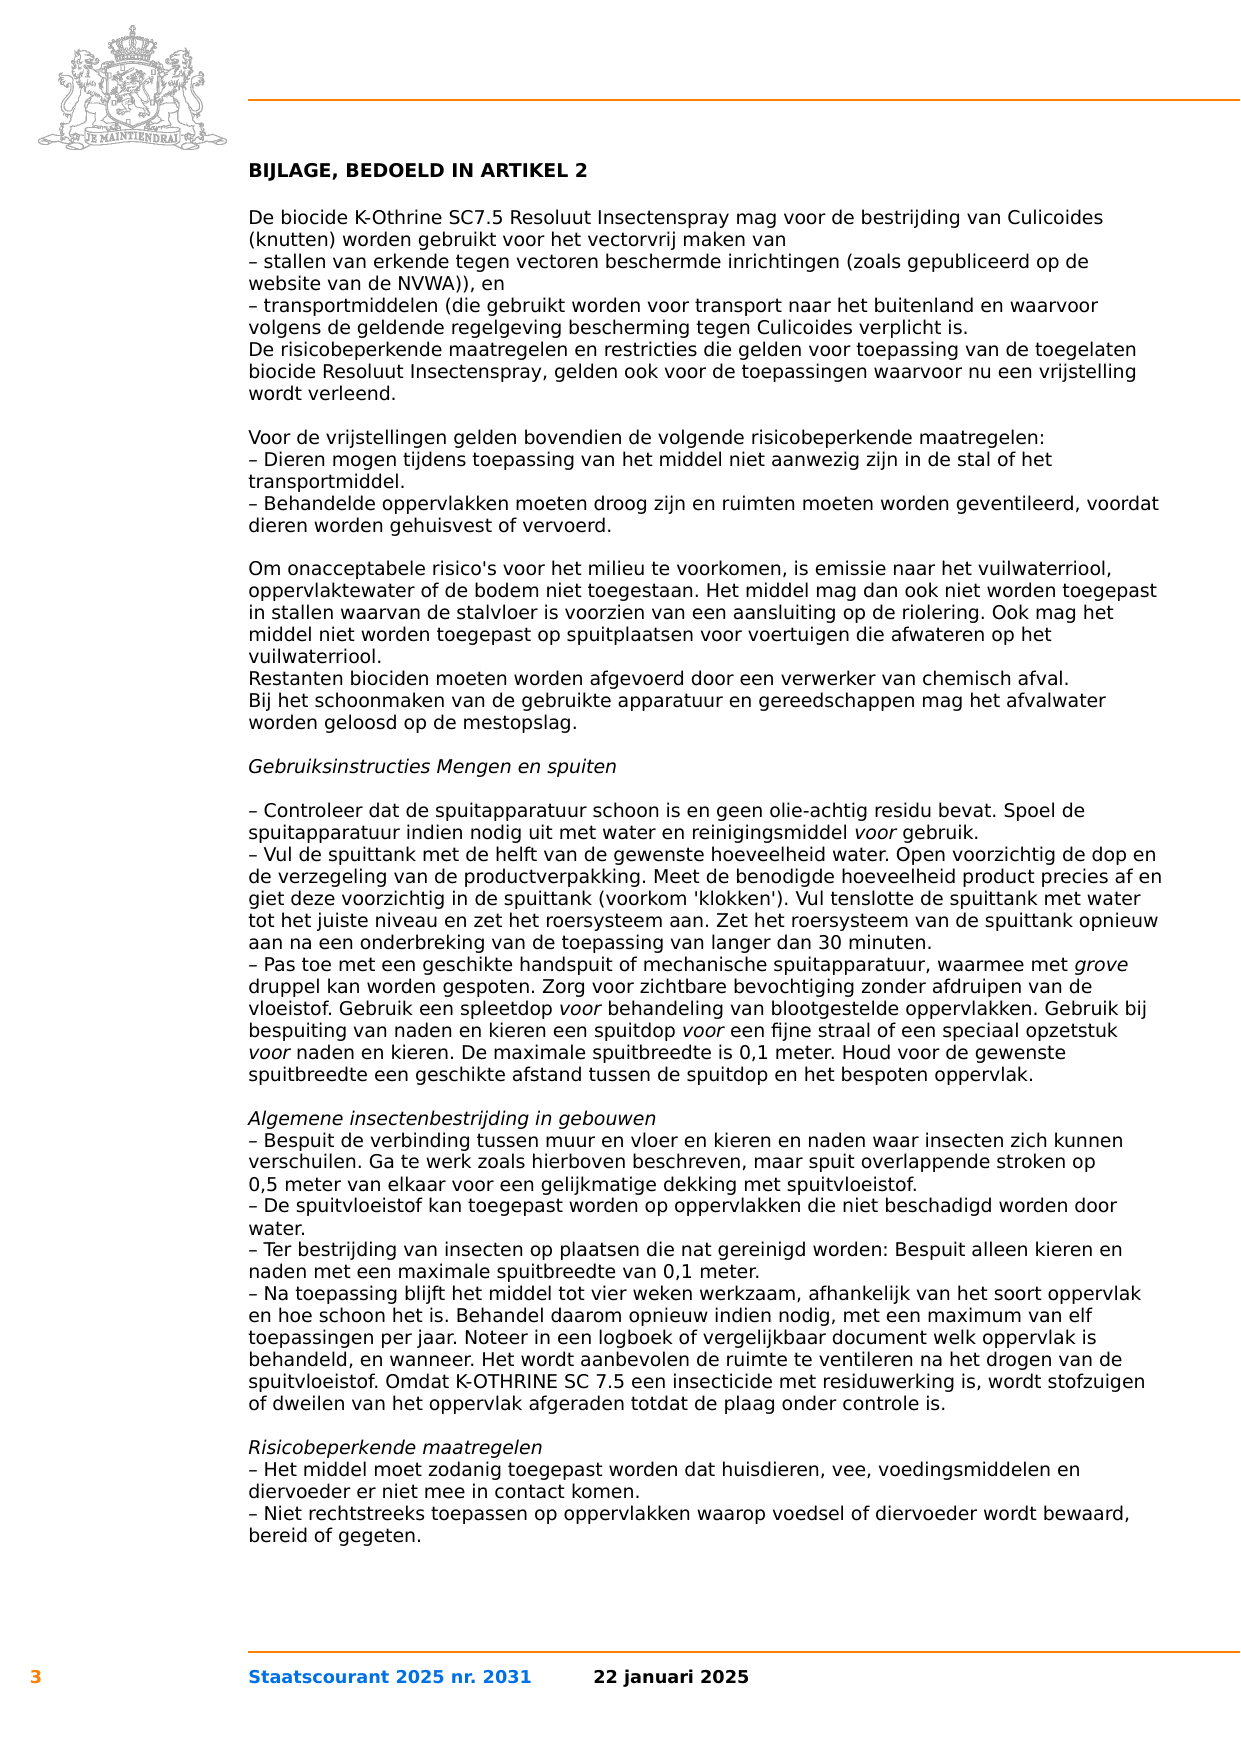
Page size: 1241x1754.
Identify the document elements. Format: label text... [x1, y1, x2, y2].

text Bij het schoonmaken van de gebruikte apparatuur en gereedschappen mag het afvalwater worden geloosd op de mestopslag. [248, 690, 1163, 734]
text De biocide K-Othrine SC7.5 Resoluut Insectenspray mag voor de bestrijding van Culicoides (knutten) worden gebruikt voor het vectorvrij maken van [248, 207, 1163, 251]
subtitle Algemene insectenbestrijding in gebouwen [248, 1107, 1163, 1129]
text – Controleer dat de spuitapparatuur schoon is en geen olie-achtig residu bevat. Spoel de spuitapparatuur indien nodig uit met water en reinigingsmiddel voor gebruik. [248, 800, 1163, 844]
text – Behandelde oppervlakken moeten droog zijn en ruimten moeten worden geventileerd, voordat dieren worden gehuisvest of vervoerd. [248, 492, 1163, 536]
text – Vul de spuittank met de helft van de gewenste hoeveelheid water. Open voorzichtig de dop en de verzegeling van de productverpakking. Meet de benodigde hoeveelheid product precies af en giet deze voorzichtig in de spuittank (voorkom 'klokken'). Vul tenslotte de spuittank met water tot het juiste niveau en zet het roersysteem aan. Zet het roersysteem van de spuittank opnieuw aan na een onderbreking van de toepassing van langer dan 30 minuten. [248, 844, 1163, 954]
text – Bespuit de verbinding tussen muur en vloer en kieren en naden waar insecten zich kunnen verschuilen. Ga te werk zoals hierboven beschreven, maar spuit overlappende stroken op 0,5 meter van elkaar voor een gelijkmatige dekking met spuitvloeistof. [248, 1129, 1163, 1195]
text – Het middel moet zodanig toegepast worden dat huisdieren, vee, voedingsmiddelen en diervoeder er niet mee in contact komen. [248, 1459, 1163, 1503]
picture [38, 25, 227, 150]
text – Niet rechtstreeks toepassen op oppervlakken waarop voedsel of diervoeder wordt bewaard, bereid of gegeten. [248, 1503, 1163, 1547]
text – stallen van erkende tegen vectoren beschermde inrichtingen (zoals gepubliceerd op de website van de NVWA)), en [248, 251, 1163, 295]
text Voor de vrijstellingen gelden bovendien de volgende risicobeperkende maatregelen: [248, 427, 1163, 448]
text – transportmiddelen (die gebruikt worden voor transport naar het buitenland en waarvoor volgens de geldende regelgeving bescherming tegen Culicoides verplicht is. [248, 295, 1163, 339]
subtitle Gebruiksinstructies Mengen en spuiten [248, 756, 1163, 778]
text – Na toepassing blijft het middel tot vier weken werkzaam, afhankelijk van het soort oppervlak en hoe schoon het is. Behandel daarom opnieuw indien nodig, met een maximum van elf toepassingen per jaar. Noteer in een logboek of vergelijkbaar document welk oppervlak is behandeld, en wanneer. Het wordt aanbevolen de ruimte te ventileren na het drogen van de spuitvloeistof. Omdat K-OTHRINE SC 7.5 een insecticide met residuwerking is, wordt stofzuigen of dweilen van het oppervlak afgeraden totdat de plaag onder controle is. [248, 1283, 1163, 1415]
subtitle BIJLAGE, BEDOELD IN ARTIKEL 2 [248, 160, 1163, 182]
text – De spuitvloeistof kan toegepast worden op oppervlakken die niet beschadigd worden door water. [248, 1195, 1163, 1239]
text – Dieren mogen tijdens toepassing van het middel niet aanwezig zijn in de stal of het transportmiddel. [248, 448, 1163, 492]
subtitle Risicobeperkende maatregelen [248, 1437, 1163, 1459]
text – Ter bestrijding van insecten op plaatsen die nat gereinigd worden: Bespuit alleen kieren en naden met een maximale spuitbreedte van 0,1 meter. [248, 1239, 1163, 1283]
text Restanten biociden moeten worden afgevoerd door een verwerker van chemisch afval. [248, 668, 1163, 690]
text – Pas toe met een geschikte handspuit of mechanische spuitapparatuur, waarmee met grove druppel kan worden gespoten. Zorg voor zichtbare bevochtiging zonder afdruipen van de vloeistof. Gebruik een spleetdop voor behandeling van blootgestelde oppervlakken. Gebruik bij bespuiting van naden en kieren een spuitdop voor een fijne straal of een speciaal opzetstuk voor naden en kieren. De maximale spuitbreedte is 0,1 meter. Houd voor de gewenste spuitbreedte een geschikte afstand tussen de spuitdop en het bespoten oppervlak. [248, 954, 1163, 1086]
text De risicobeperkende maatregelen en restricties die gelden voor toepassing van de toegelaten biocide Resoluut Insectenspray, gelden ook voor de toepassingen waarvoor nu een vrijstelling wordt verleend. [248, 339, 1163, 405]
text Om onacceptabele risico's voor het milieu te voorkomen, is emissie naar het vuilwaterriool, oppervlaktewater of de bodem niet toegestaan. Het middel mag dan ook niet worden toegepast in stallen waarvan de stalvloer is voorzien van een aansluiting op de riolering. Ook mag het middel niet worden toegepast op spuitplaatsen voor voertuigen die afwateren op het vuilwaterriool. [248, 558, 1163, 668]
